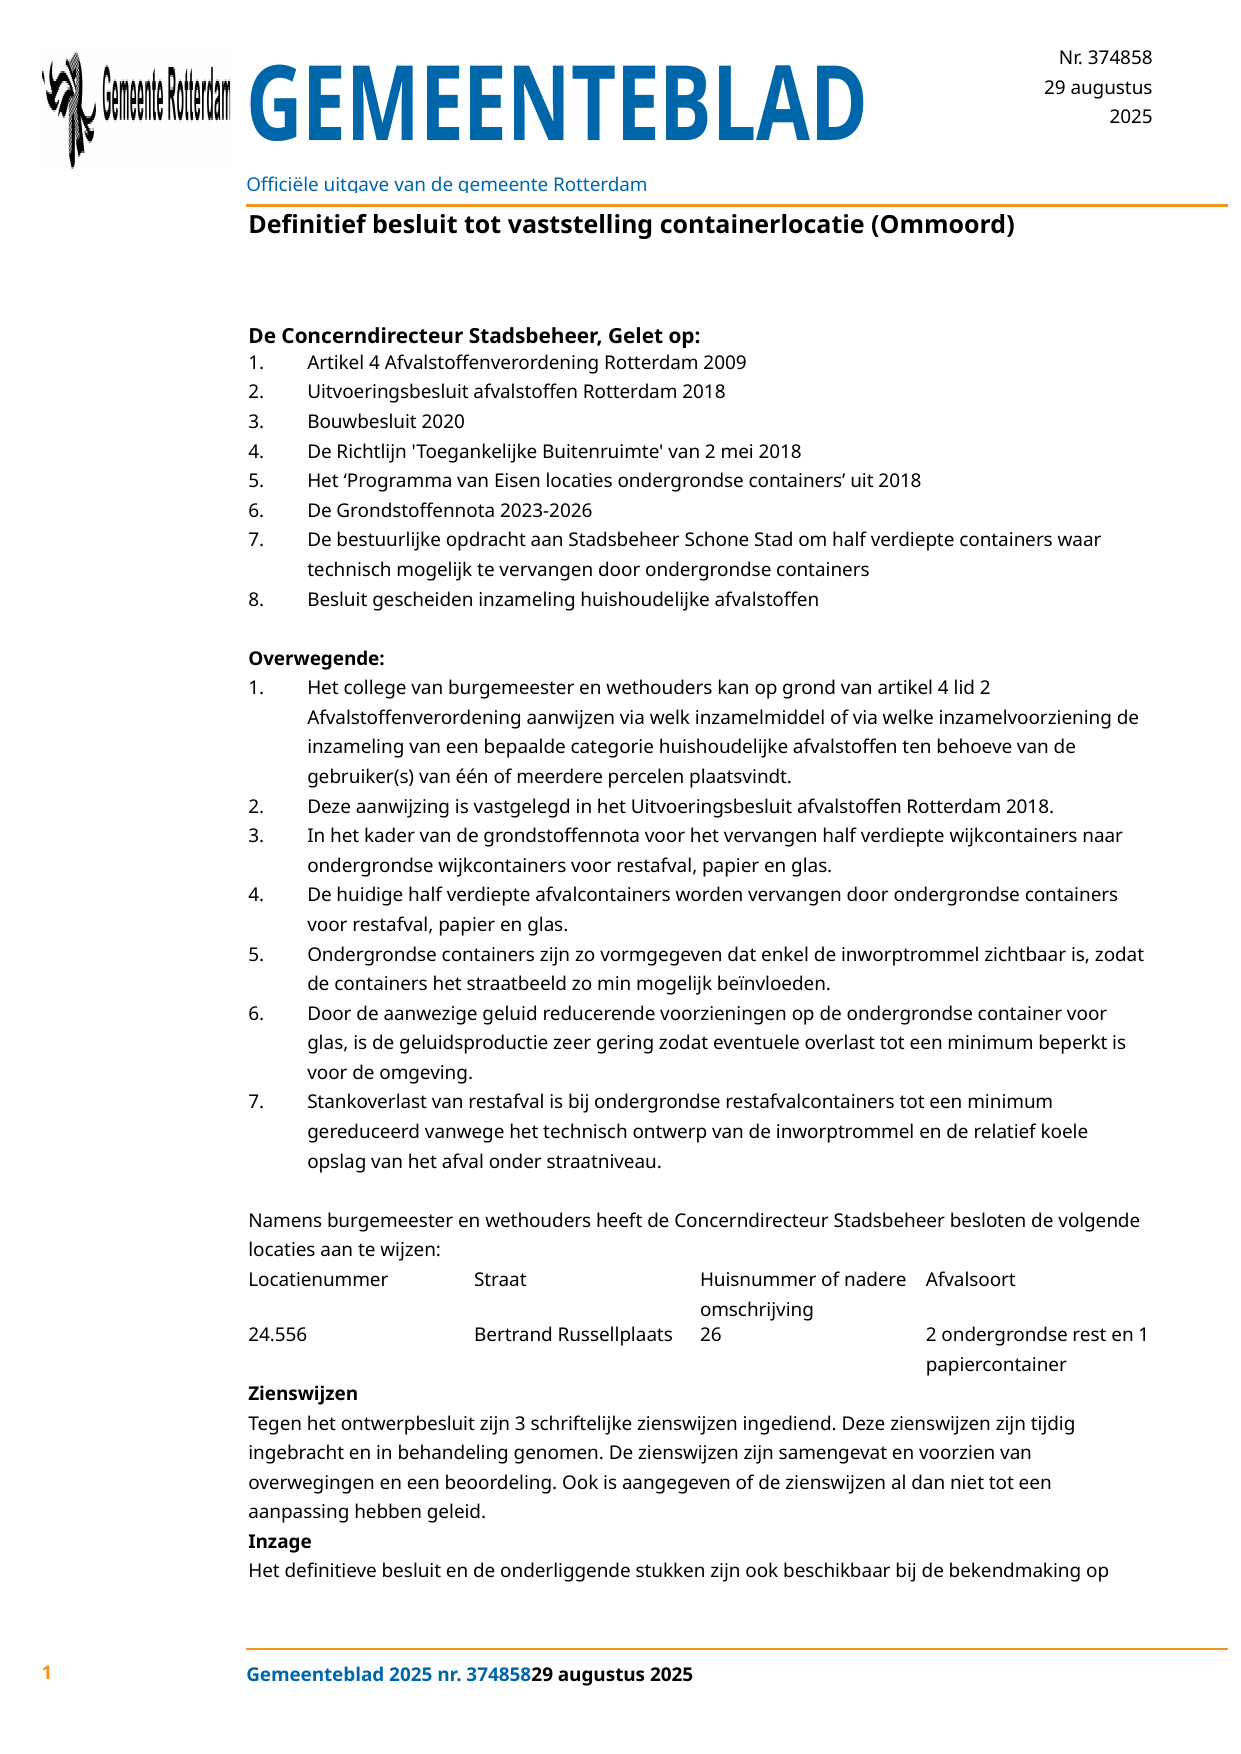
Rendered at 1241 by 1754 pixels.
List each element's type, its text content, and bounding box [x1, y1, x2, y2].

table_header Afvalsoort [926, 1266, 1152, 1322]
list Besluit gescheiden inzameling huishoudelijke afvalstoffen [248, 586, 1152, 612]
list De Grondstoffennota 2023-2026 [248, 497, 1152, 523]
text Het definitieve besluit en de onderliggende stukken zijn ook beschikbaar bij de bekendmaking op [248, 1558, 1152, 1583]
table_header Locatienummer [248, 1266, 474, 1322]
table_header Huisnummer of nadere omschrijving [700, 1266, 926, 1322]
text Definitief besluit tot vaststelling containerlocatie (Ommoord) [248, 207, 1152, 241]
list Het college van burgemeester en wethouders kan op grond van artikel 4 lid 2 Afvalstoffenverordening aanwijzen via welk inzamelmiddel of via welke inzamelvoorziening de inzameling van een bepaalde categorie huishoudelijke afvalstoffen ten behoeve van de gebruiker(s) van één of meerdere percelen plaatsvindt. [248, 674, 1152, 789]
list Stankoverlast van restafval is bij ondergrondse restafvalcontainers tot een minimum gereduceerd vanwege het technisch ontwerp van de inworptrommel en de relatief koele opslag van het afval onder straatniveau. [248, 1089, 1152, 1174]
text De Concerndirecteur Stadsbeheer, Gelet op: [248, 321, 1152, 349]
picture [41, 47, 231, 172]
list De Richtlijn 'Toegankelijke Buitenruimte' van 2 mei 2018 [248, 438, 1152, 464]
table_cell Bertrand Russellplaats [474, 1322, 700, 1377]
text Overwegende: [248, 645, 1152, 671]
text Inzage [248, 1528, 1152, 1554]
text Namens burgemeester en wethouders heeft de Concerndirecteur Stadsbeheer besloten de volgende locaties aan te wijzen: [248, 1207, 1152, 1262]
table_cell 26 [700, 1322, 926, 1377]
table_cell 2 ondergrondse rest en 1 papiercontainer [926, 1322, 1152, 1377]
list De huidige half verdiepte afvalcontainers worden vervangen door ondergrondse containers voor restafval, papier en glas. [248, 882, 1152, 937]
text Tegen het ontwerpbesluit zijn 3 schriftelijke zienswijzen ingediend. Deze zienswijzen zijn tijdig ingebracht en in behandeling genomen. De zienswijzen zijn samengevat en voorzien van overwegingen en een beoordeling. Ook is aangegeven of de zienswijzen al dan niet tot een aanpassing hebben geleid. [248, 1410, 1152, 1524]
table_cell 24.556 [248, 1322, 474, 1377]
list Ondergrondse containers zijn zo vormgegeven dat enkel de inworptrommel zichtbaar is, zodat de containers het straatbeeld zo min mogelijk beïnvloeden. [248, 941, 1152, 996]
list De bestuurlijke opdracht aan Stadsbeheer Schone Stad om half verdiepte containers waar technisch mogelijk te vervangen door ondergrondse containers [248, 527, 1152, 582]
text Zienswijzen [248, 1380, 1152, 1406]
list In het kader van de grondstoffennota voor het vervangen half verdiepte wijkcontainers naar ondergrondse wijkcontainers voor restafval, papier en glas. [248, 822, 1152, 878]
list Deze aanwijzing is vastgelegd in het Uitvoeringsbesluit afvalstoffen Rotterdam 2018. [248, 793, 1152, 819]
list Artikel 4 Afvalstoffenverordening Rotterdam 2009 [248, 349, 1152, 375]
list Uitvoeringsbesluit afvalstoffen Rotterdam 2018 [248, 379, 1152, 404]
list Door de aanwezige geluid reducerende voorzieningen op de ondergrondse container voor glas, is de geluidsproductie zeer gering zodat eventuele overlast tot een minimum beperkt is voor de omgeving. [248, 1000, 1152, 1085]
list Bouwbesluit 2020 [248, 408, 1152, 434]
list Het ‘Programma van Eisen locaties ondergrondse containers’ uit 2018 [248, 467, 1152, 493]
table_header Straat [474, 1266, 700, 1322]
